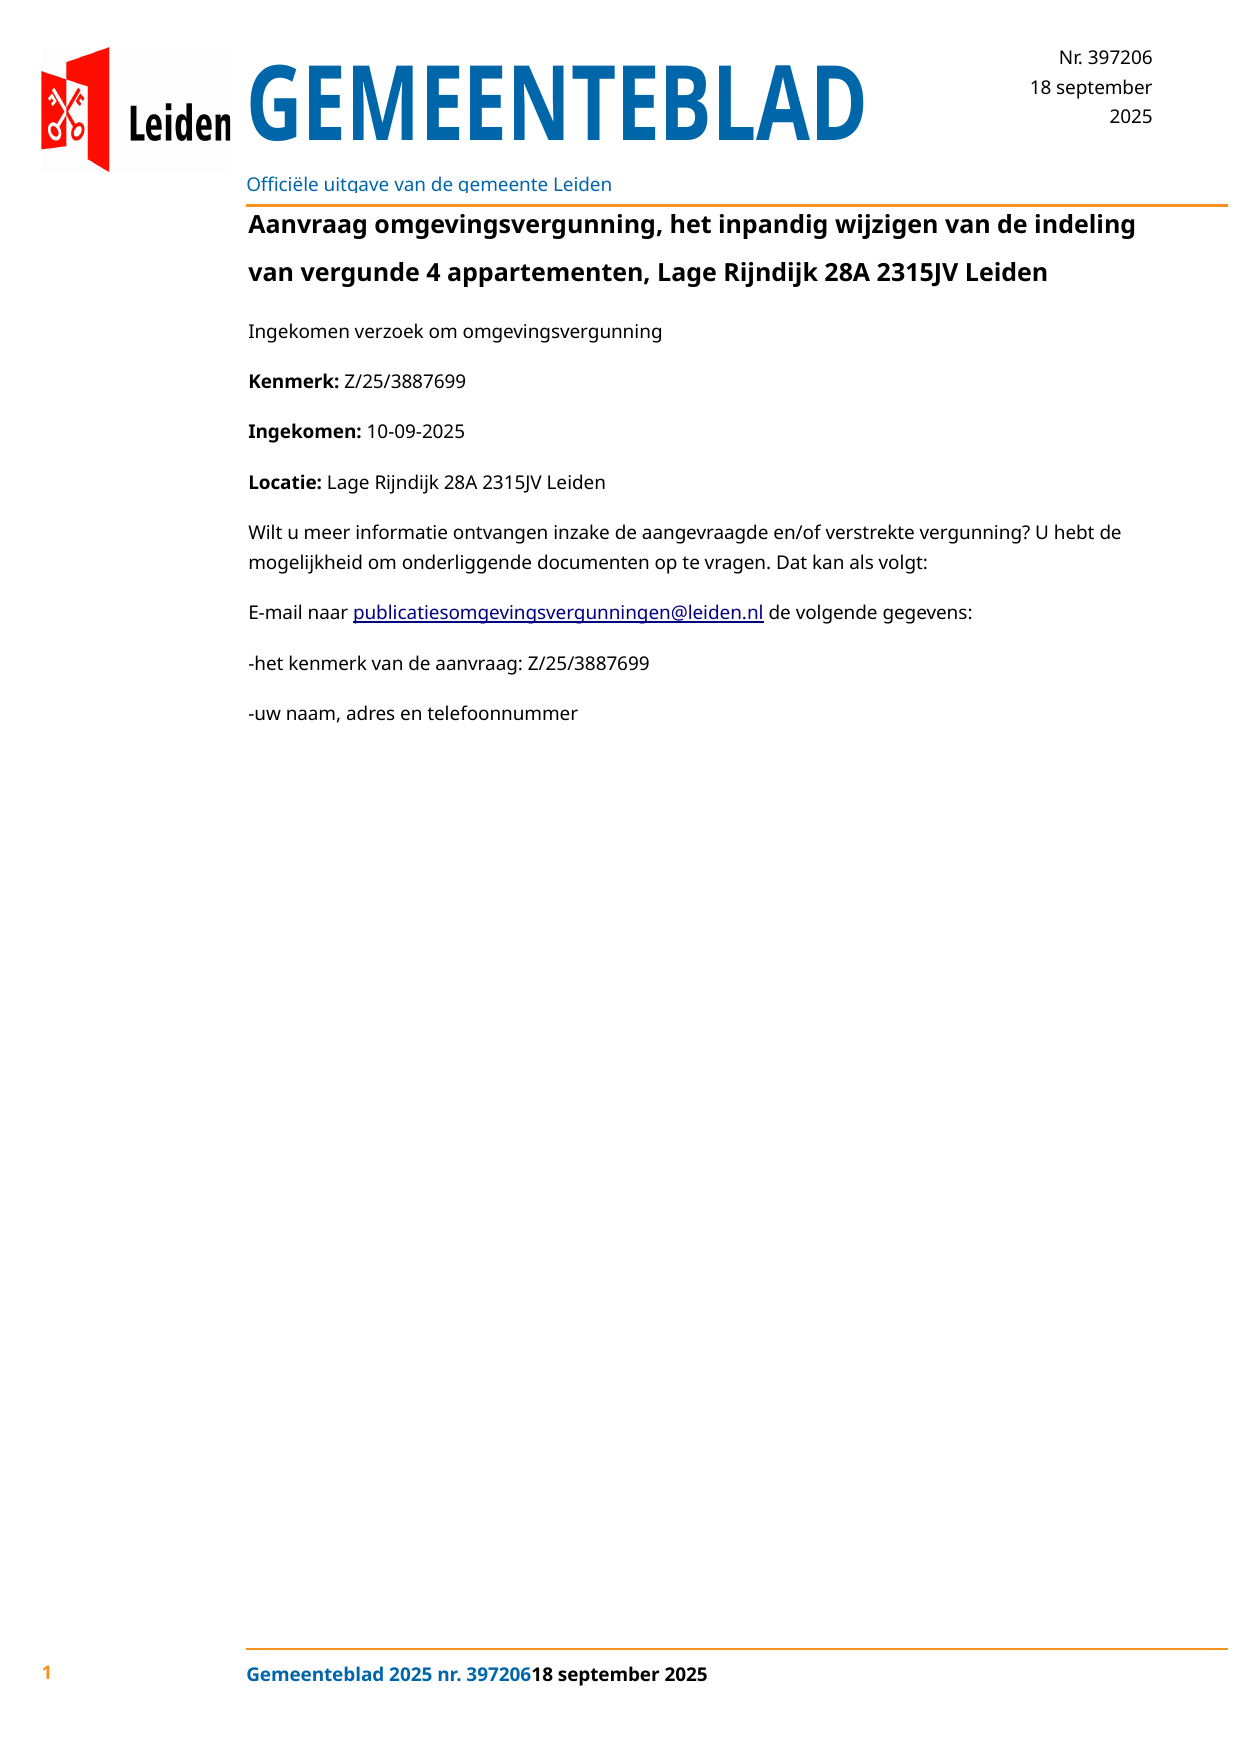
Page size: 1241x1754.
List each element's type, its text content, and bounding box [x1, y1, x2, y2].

text Kenmerk: Z/25/3887699 [248, 368, 1152, 394]
text -uw naam, adres en telefoonnummer [248, 700, 1152, 726]
text Wilt u meer informatie ontvangen inzake de aangevraagde en/of verstrekte vergunning? U hebt de mogelijkheid om onderliggende documenten op te vragen. Dat kan als volgt: [248, 519, 1152, 575]
text Aanvraag omgevingsvergunning, het inpandig wijzigen van de indeling van vergunde 4 appartementen, Lage Rijndijk 28A 2315JV Leiden [248, 207, 1152, 288]
picture [41, 47, 231, 172]
text -het kenmerk van de aanvraag: Z/25/3887699 [248, 650, 1152, 676]
text Ingekomen verzoek om omgevingsvergunning [248, 318, 1152, 344]
text E-mail naar publicatiesomgevingsvergunningen@leiden.nl de volgende gegevens: [248, 599, 1152, 625]
text Ingekomen: 10-09-2025 [248, 419, 1152, 444]
text Locatie: Lage Rijndijk 28A 2315JV Leiden [248, 469, 1152, 495]
